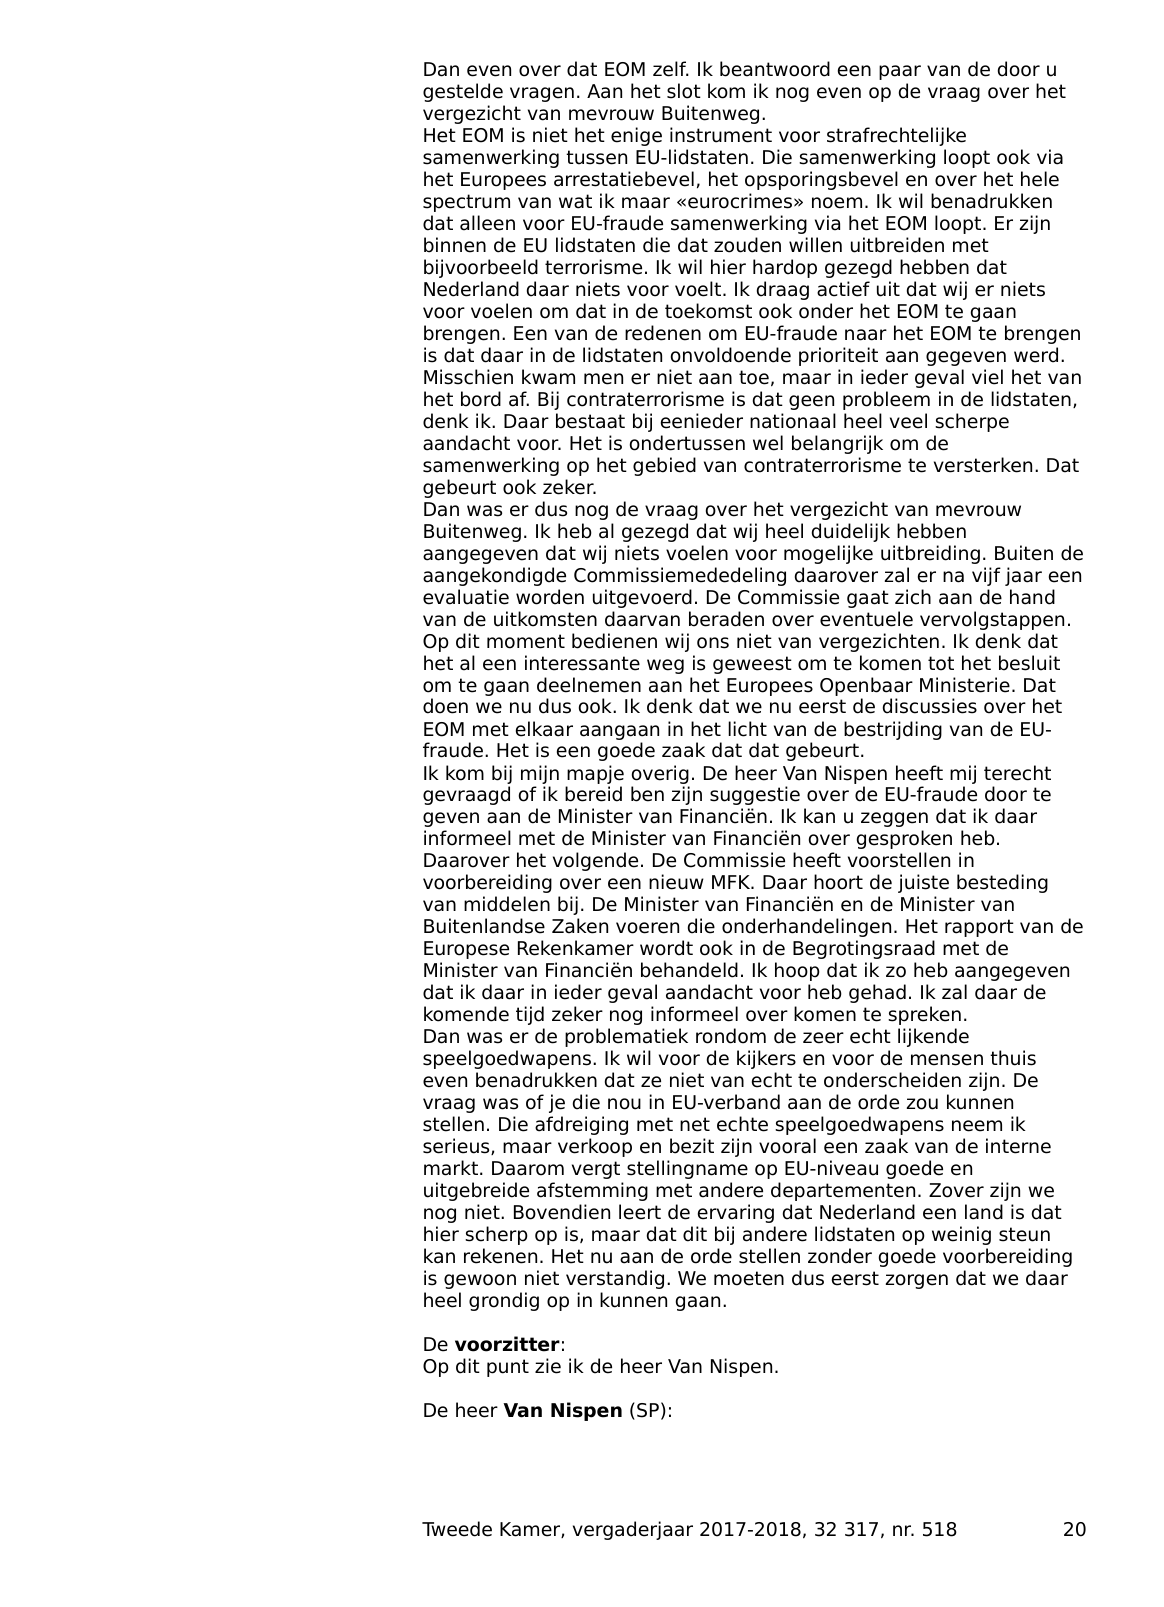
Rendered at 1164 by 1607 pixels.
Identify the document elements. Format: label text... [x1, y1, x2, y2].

text Op dit punt zie ik de heer Van Nispen. [422, 1356, 1087, 1378]
text De heer Van Nispen (SP): [422, 1400, 1087, 1422]
text Dan was er dus nog de vraag over het vergezicht van mevrouw Buitenweg. Ik heb al gezegd dat wij heel duidelijk hebben aangegeven dat wij niets voelen voor mogelijke uitbreiding. Buiten de aangekondigde Commissiemededeling daarover zal er na vijf jaar een evaluatie worden uitgevoerd. De Commissie gaat zich aan de hand van de uitkomsten daarvan beraden over eventuele vervolgstappen. Op dit moment bedienen wij ons niet van vergezichten. Ik denk dat het al een interessante weg is geweest om te komen tot het besluit om te gaan deelnemen aan het Europees Openbaar Ministerie. Dat doen we nu dus ook. Ik denk dat we nu eerst de discussies over het EOM met elkaar aangaan in het licht van de bestrijding van de EU-fraude. Het is een goede zaak dat dat gebeurt. [422, 499, 1087, 762]
text Het EOM is niet het enige instrument voor strafrechtelijke samenwerking tussen EU-lidstaten. Die samenwerking loopt ook via het Europees arrestatiebevel, het opsporingsbevel en over het hele spectrum van wat ik maar «eurocrimes» noem. Ik wil benadrukken dat alleen voor EU-fraude samenwerking via het EOM loopt. Er zijn binnen de EU lidstaten die dat zouden willen uitbreiden met bijvoorbeeld terrorisme. Ik wil hier hardop gezegd hebben dat Nederland daar niets voor voelt. Ik draag actief uit dat wij er niets voor voelen om dat in de toekomst ook onder het EOM te gaan brengen. Een van de redenen om EU-fraude naar het EOM te brengen is dat daar in de lidstaten onvoldoende prioriteit aan gegeven werd. Misschien kwam men er niet aan toe, maar in ieder geval viel het van het bord af. Bij contraterrorisme is dat geen probleem in de lidstaten, denk ik. Daar bestaat bij eenieder nationaal heel veel scherpe aandacht voor. Het is ondertussen wel belangrijk om de samenwerking op het gebied van contraterrorisme te versterken. Dat gebeurt ook zeker. [422, 125, 1087, 499]
text De voorzitter: [422, 1334, 1087, 1356]
text Ik kom bij mijn mapje overig. De heer Van Nispen heeft mij terecht gevraagd of ik bereid ben zijn suggestie over de EU-fraude door te geven aan de Minister van Financiën. Ik kan u zeggen dat ik daar informeel met de Minister van Financiën over gesproken heb. Daarover het volgende. De Commissie heeft voorstellen in voorbereiding over een nieuw MFK. Daar hoort de juiste besteding van middelen bij. De Minister van Financiën en de Minister van Buitenlandse Zaken voeren die onderhandelingen. Het rapport van de Europese Rekenkamer wordt ook in de Begrotingsraad met de Minister van Financiën behandeld. Ik hoop dat ik zo heb aangegeven dat ik daar in ieder geval aandacht voor heb gehad. Ik zal daar de komende tijd zeker nog informeel over komen te spreken. [422, 762, 1087, 1026]
text Dan even over dat EOM zelf. Ik beantwoord een paar van de door u gestelde vragen. Aan het slot kom ik nog even op de vraag over het vergezicht van mevrouw Buitenweg. [422, 59, 1087, 125]
text Dan was er de problematiek rondom de zeer echt lijkende speelgoedwapens. Ik wil voor de kijkers en voor de mensen thuis even benadrukken dat ze niet van echt te onderscheiden zijn. De vraag was of je die nou in EU-verband aan de orde zou kunnen stellen. Die afdreiging met net echte speelgoedwapens neem ik serieus, maar verkoop en bezit zijn vooral een zaak van de interne markt. Daarom vergt stellingname op EU-niveau goede en uitgebreide afstemming met andere departementen. Zover zijn we nog niet. Bovendien leert de ervaring dat Nederland een land is dat hier scherp op is, maar dat dit bij andere lidstaten op weinig steun kan rekenen. Het nu aan de orde stellen zonder goede voorbereiding is gewoon niet verstandig. We moeten dus eerst zorgen dat we daar heel grondig op in kunnen gaan. [422, 1026, 1087, 1312]
